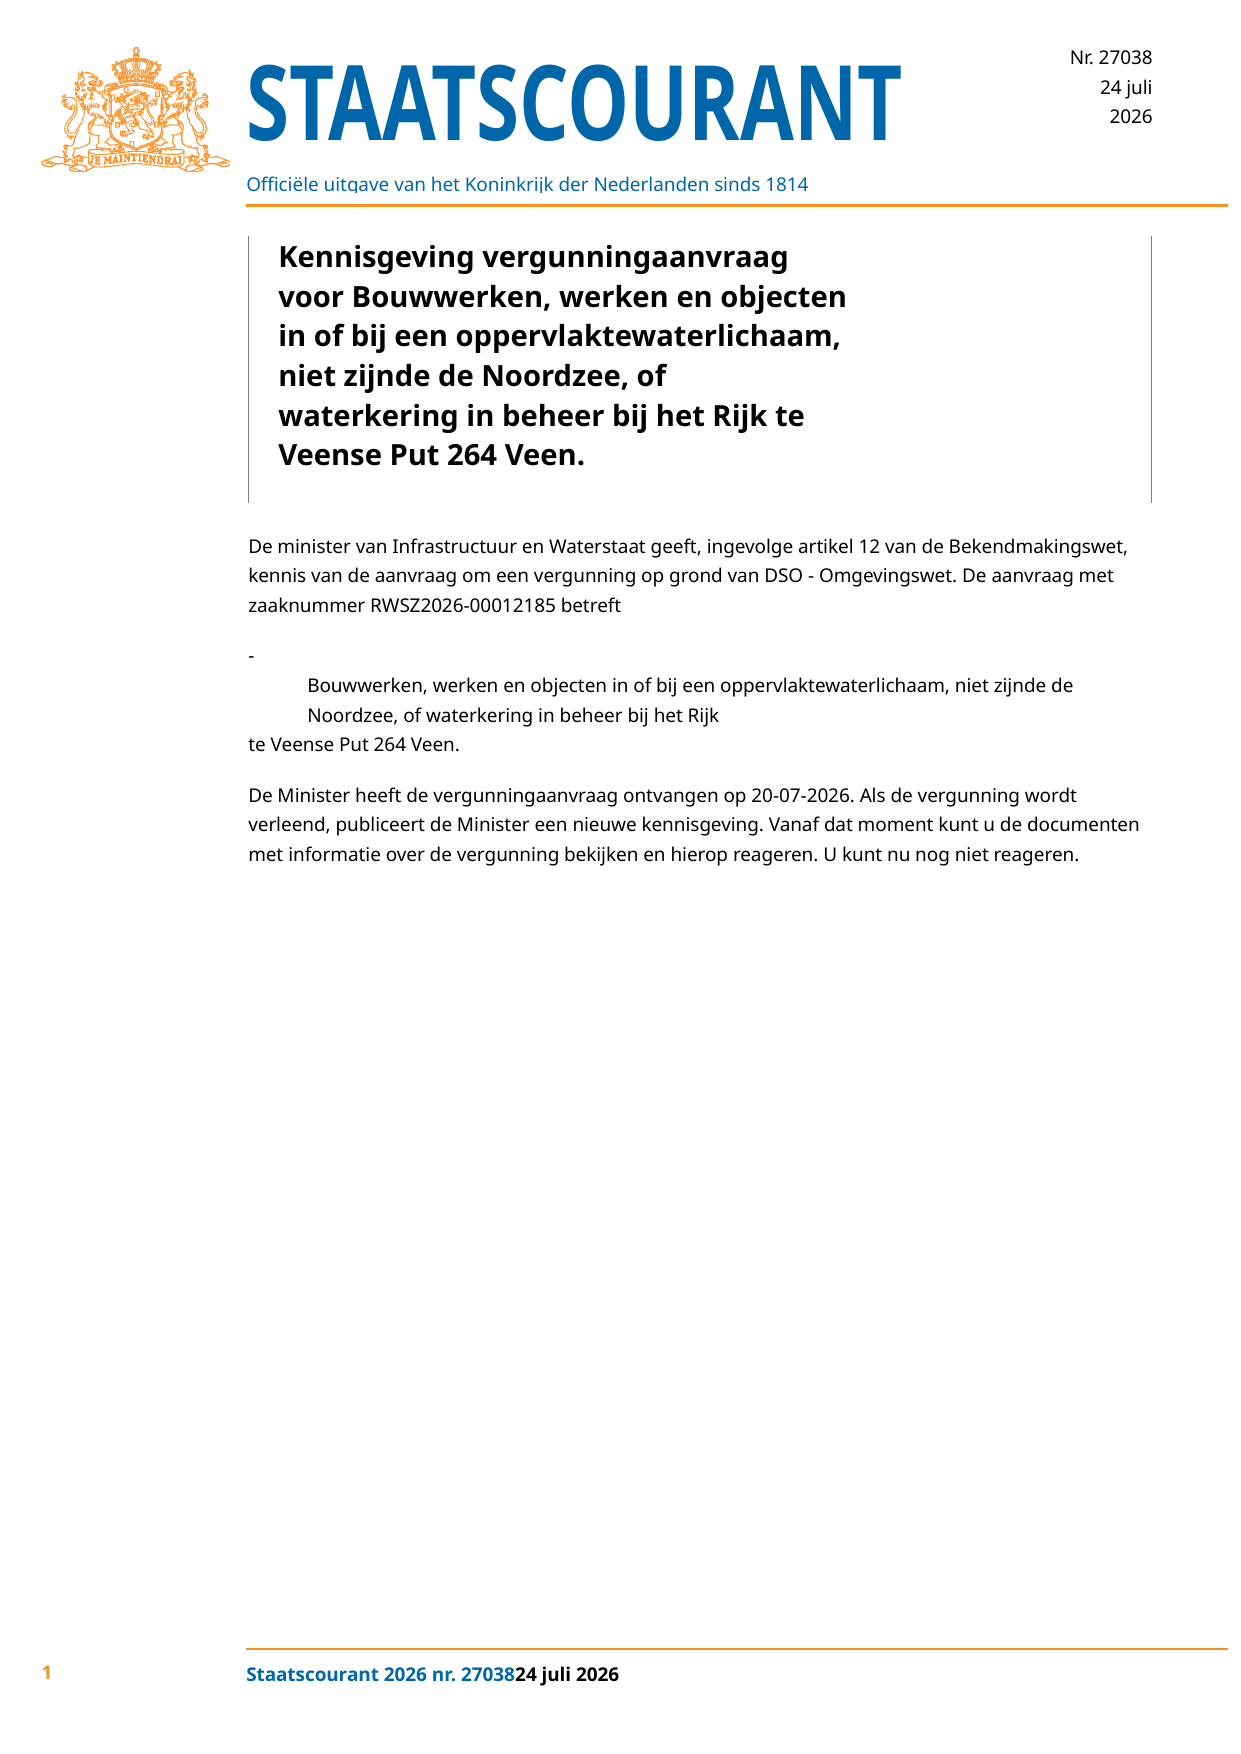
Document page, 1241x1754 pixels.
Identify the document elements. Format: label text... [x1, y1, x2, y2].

text te Veense Put 264 Veen. [248, 731, 1152, 757]
table_header [850, 414, 1151, 503]
picture [912, 236, 1090, 414]
table_header [850, 236, 912, 413]
table_header [1090, 236, 1151, 413]
text De Minister heeft de vergunningaanvraag ontvangen op 20-07-2026. Als de vergunning wordt verleend, publiceert de Minister een nieuwe kennisgeving. Vanaf dat moment kunt u de documenten met informatie over de vergunning bekijken en hierop reageren. U kunt nu nog niet reageren. [248, 782, 1152, 867]
picture [41, 47, 231, 172]
table_header Kennisgeving vergunningaanvraag voor Bouwwerken, werken en objecten in of bij een oppervlaktewaterlichaam, niet zijnde de Noordzee, of waterkering in beheer bij het Rijk te Veense Put 264 Veen. [249, 236, 850, 503]
text De minister van Infrastructuur en Waterstaat geeft, ingevolge artikel 12 van de Bekendmakingswet, kennis van de aanvraag om een vergunning op grond van DSO - Omgevingswet. De aanvraag met zaaknummer RWSZ2026-00012185 betreft [248, 533, 1152, 618]
list Bouwwerken, werken en objecten in of bij een oppervlaktewaterlichaam, niet zijnde de Noordzee, of waterkering in beheer bij het Rijk [248, 672, 1152, 727]
